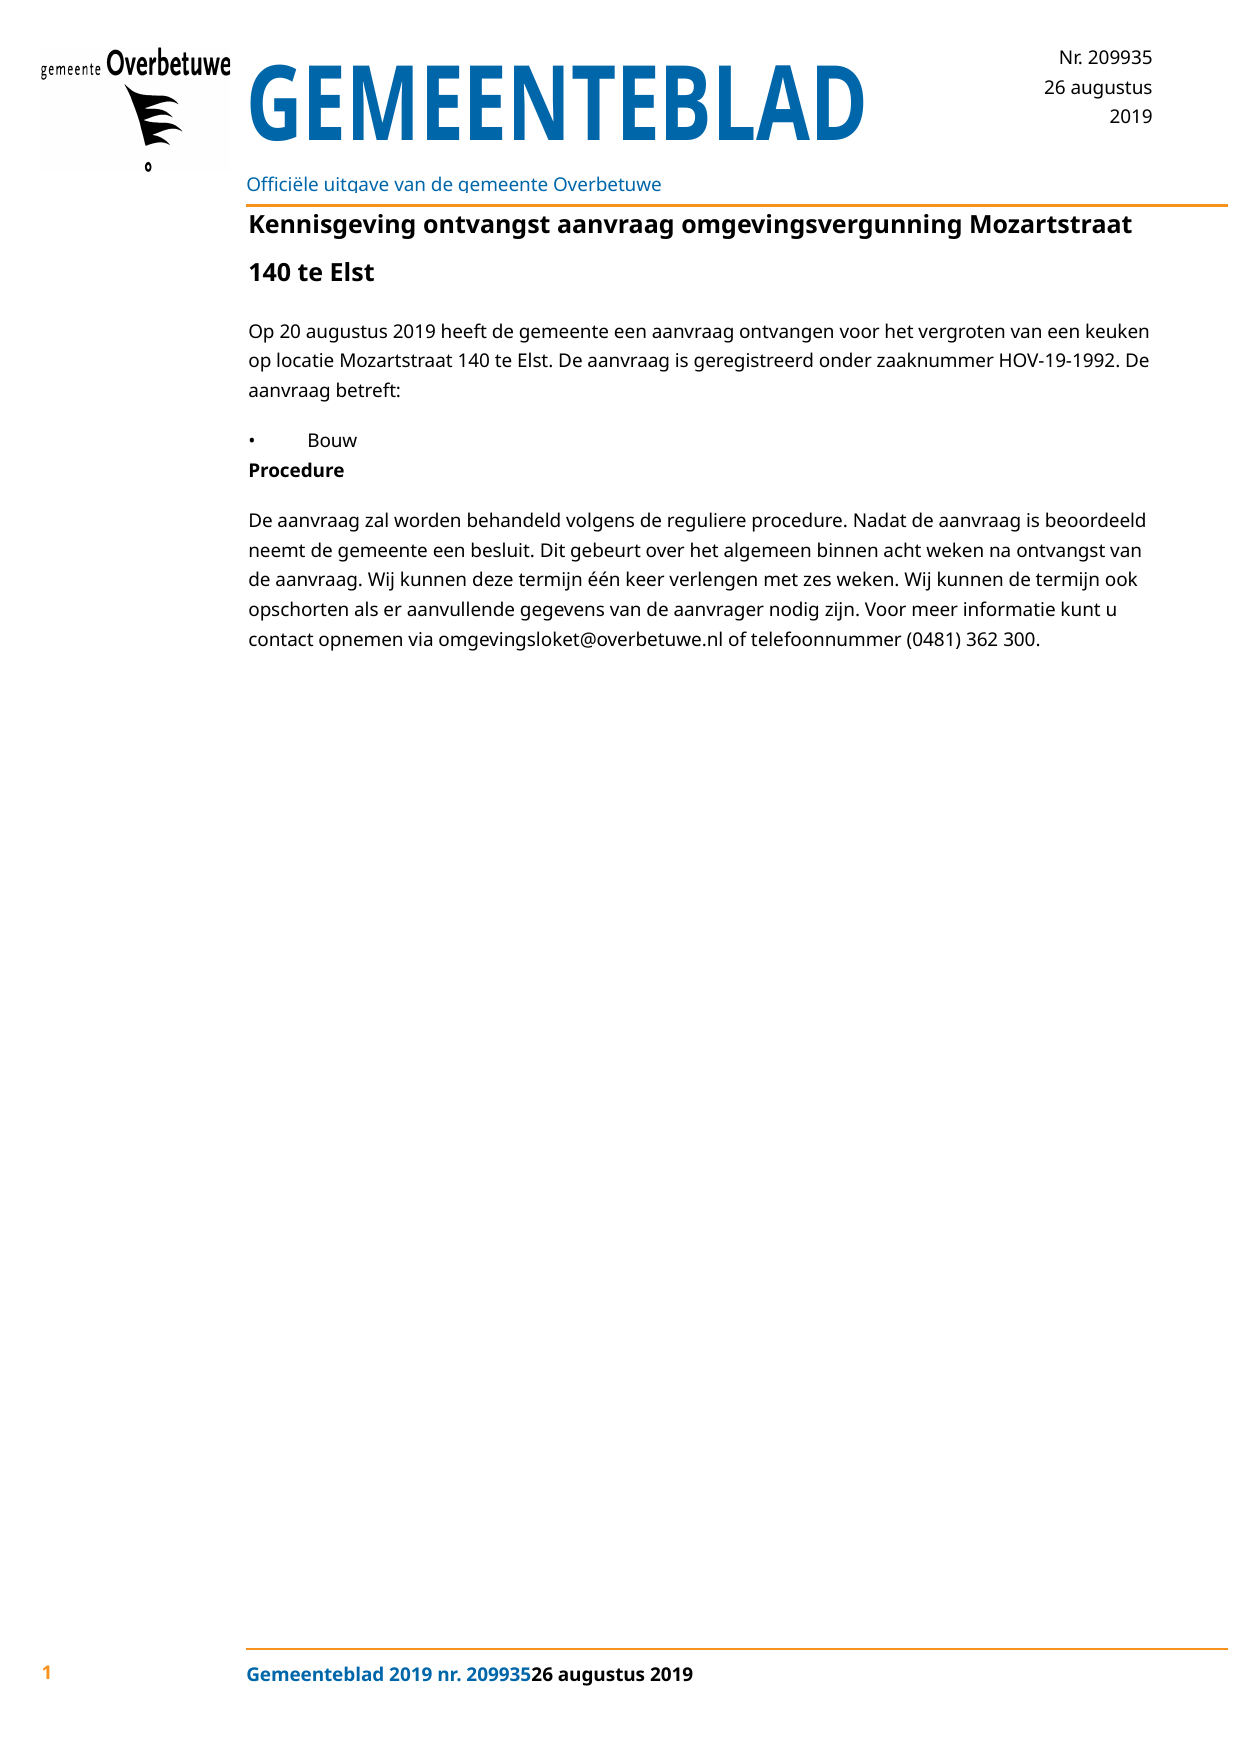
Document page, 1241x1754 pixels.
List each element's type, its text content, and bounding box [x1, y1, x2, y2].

picture [41, 47, 231, 172]
list Bouw [248, 427, 1152, 453]
text Kennisgeving ontvangst aanvraag omgevingsvergunning Mozartstraat 140 te Elst [248, 207, 1152, 288]
text Procedure [248, 457, 1152, 483]
text De aanvraag zal worden behandeld volgens de reguliere procedure. Nadat de aanvraag is beoordeeld neemt de gemeente een besluit. Dit gebeurt over het algemeen binnen acht weken na ontvangst van de aanvraag. Wij kunnen deze termijn één keer verlengen met zes weken. Wij kunnen de termijn ook opschorten als er aanvullende gegevens van de aanvrager nodig zijn. Voor meer informatie kunt u contact opnemen via omgevingsloket@overbetuwe.nl of telefoonnummer (0481) 362 300. [248, 507, 1152, 652]
text Op 20 augustus 2019 heeft de gemeente een aanvraag ontvangen voor het vergroten van een keuken op locatie Mozartstraat 140 te Elst. De aanvraag is geregistreerd onder zaaknummer HOV-19-1992. De aanvraag betreft: [248, 318, 1152, 403]
